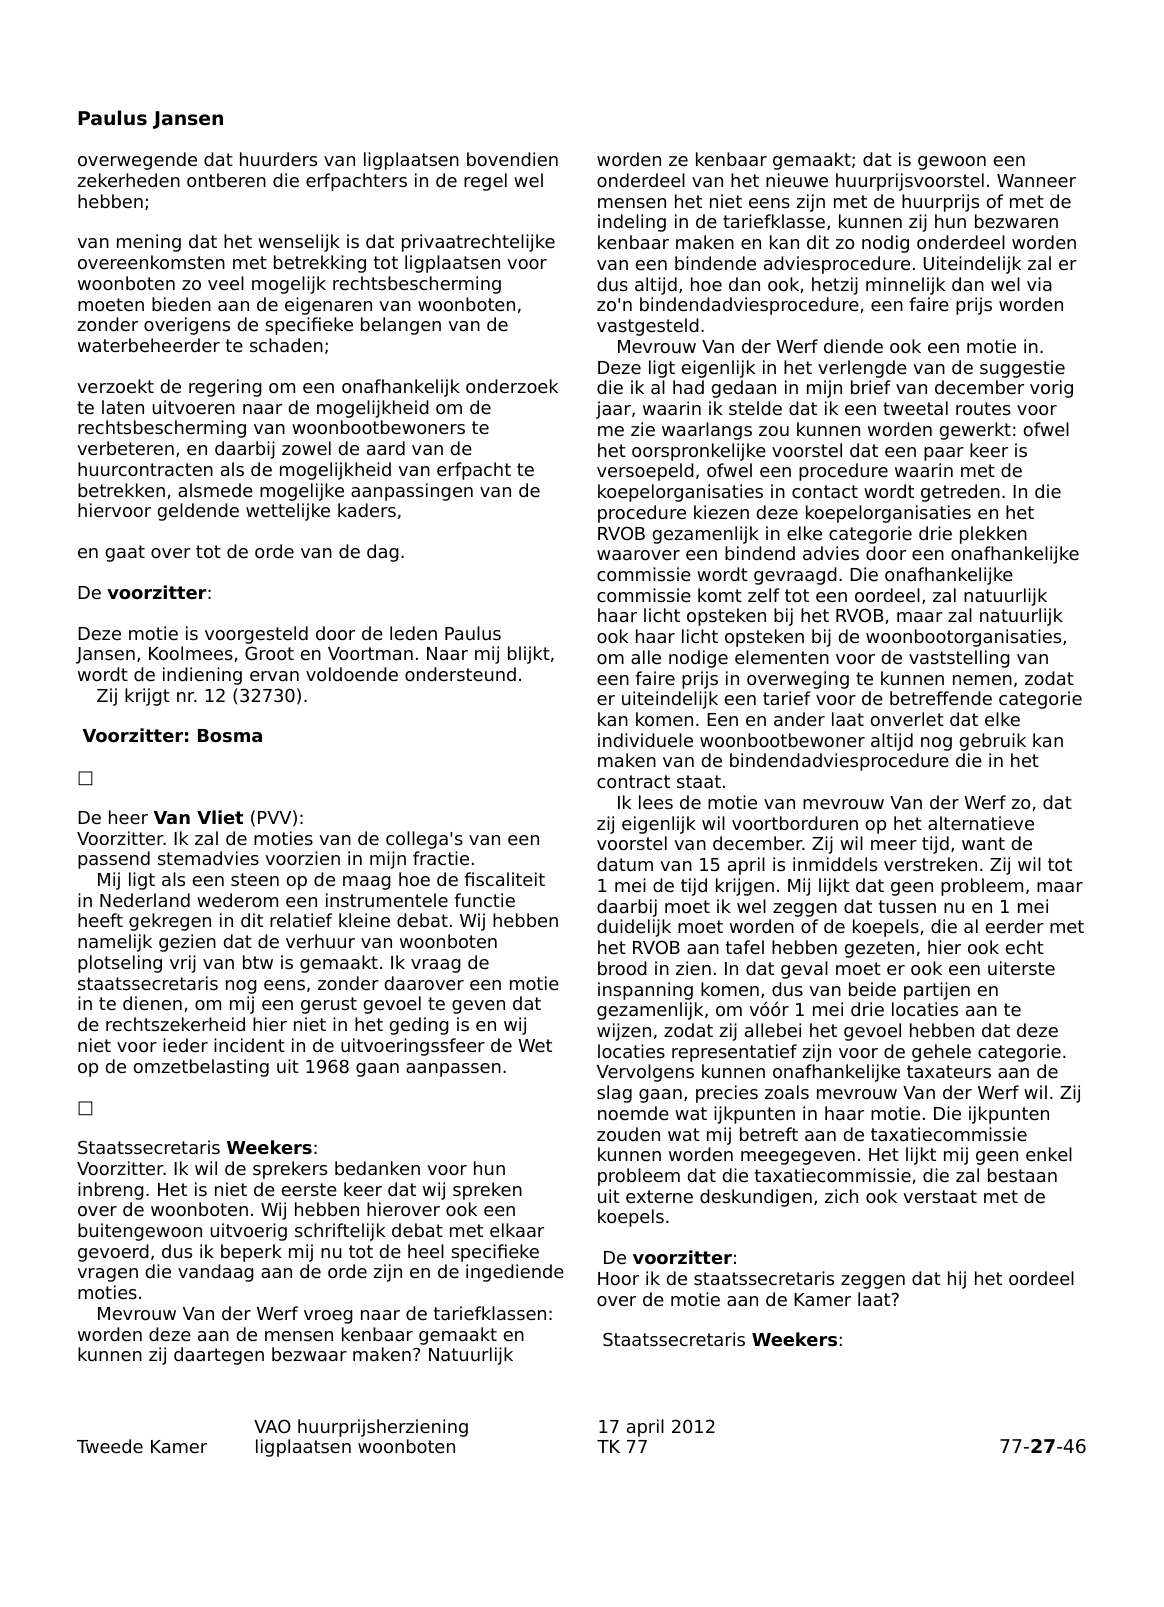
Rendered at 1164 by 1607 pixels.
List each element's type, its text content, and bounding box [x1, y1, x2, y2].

text worden ze kenbaar gemaakt; dat is gewoon een onderdeel van het nieuwe huurprijsvoorstel. Wanneer mensen het niet eens zijn met de huurprijs of met de indeling in de tariefklasse, kunnen zij hun bezwaren kenbaar maken en kan dit zo nodig onderdeel worden van een bindende adviesprocedure. Uiteindelijk zal er dus altijd, hoe dan ook, hetzij minnelijk dan wel via zo'n bindendadviesprocedure, een faire prijs worden vastgesteld. [596, 150, 1087, 337]
text Voorzitter. Ik wil de sprekers bedanken voor hun inbreng. Het is niet de eerste keer dat wij spreken over de woonboten. Wij hebben hierover ook een buitengewoon uitvoerig schriftelijk debat met elkaar gevoerd, dus ik beperk mij nu tot de heel specifieke vragen die vandaag aan de orde zijn en de ingediende moties. [77, 1159, 567, 1304]
text Mij ligt als een steen op de maag hoe de fiscaliteit in Nederland wederom een instrumentele functie heeft gekregen in dit relatief kleine debat. Wij hebben namelijk gezien dat de verhuur van woonboten plotseling vrij van btw is gemaakt. Ik vraag de staatssecretaris nog eens, zonder daarover een motie in te dienen, om mij een gerust gevoel te geven dat de rechtszekerheid hier niet in het geding is en wij niet voor ieder incident in de uitvoeringssfeer de Wet op de omzetbelasting uit 1968 gaan aanpassen. [77, 870, 567, 1077]
text Voorzitter. Ik zal de moties van de collega's van een passend stemadvies voorzien in mijn fractie. [77, 828, 567, 870]
text Staatssecretaris Weekers: [77, 1138, 567, 1159]
text Ik lees de motie van mevrouw Van der Werf zo, dat zij eigenlijk wil voortborduren op het alternatieve voorstel van december. Zij wil meer tijd, want de datum van 15 april is inmiddels verstreken. Zij wil tot 1 mei de tijd krijgen. Mij lijkt dat geen probleem, maar daarbij moet ik wel zeggen dat tussen nu en 1 mei duidelijk moet worden of de koepels, die al eerder met het RVOB aan tafel hebben gezeten, hier ook echt brood in zien. In dat geval moet er ook een uiterste inspanning komen, dus van beide partijen en gezamenlijk, om vóór 1 mei drie locaties aan te wijzen, zodat zij allebei het gevoel hebben dat deze locaties representatief zijn voor de gehele categorie. Vervolgens kunnen onafhankelijke taxateurs aan de slag gaan, precies zoals mevrouw Van der Werf wil. Zij noemde wat ijkpunten in haar motie. Die ijkpunten zouden wat mij betreft aan de taxatiecommissie kunnen worden meegegeven. Het lijkt mij geen enkel probleem dat die taxatiecommissie, die zal bestaan uit externe deskundigen, zich ook verstaat met de koepels. [596, 793, 1087, 1228]
text en gaat over tot de orde van de dag. [77, 542, 567, 563]
text □ [77, 1097, 567, 1118]
text De heer Van Vliet (PVV): [77, 808, 567, 828]
text Mevrouw Van der Werf vroeg naar de tariefklassen: worden deze aan de mensen kenbaar gemaakt en kunnen zij daartegen bezwaar maken? Natuurlijk [77, 1304, 567, 1366]
text □ [77, 767, 567, 788]
text Deze motie is voorgesteld door de leden Paulus Jansen, Koolmees, Groot en Voortman. Naar mij blijkt, wordt de indiening ervan voldoende ondersteund. [77, 623, 567, 686]
text van mening dat het wenselijk is dat privaatrechtelijke overeenkomsten met betrekking tot ligplaatsen voor woonboten zo veel mogelijk rechtsbescherming moeten bieden aan de eigenaren van woonboten, zonder overigens de specifieke belangen van de waterbeheerder te schaden; [77, 232, 567, 357]
text Staatssecretaris Weekers: [596, 1330, 1087, 1351]
text De voorzitter: [596, 1248, 1087, 1269]
text Mevrouw Van der Werf diende ook een motie in. Deze ligt eigenlijk in het verlengde van de suggestie die ik al had gedaan in mijn brief van december vorig jaar, waarin ik stelde dat ik een tweetal routes voor me zie waarlangs zou kunnen worden gewerkt: ofwel het oorspronkelijke voorstel dat een paar keer is versoepeld, ofwel een procedure waarin met de koepelorganisaties in contact wordt getreden. In die procedure kiezen deze koepelorganisaties en het RVOB gezamenlijk in elke categorie drie plekken waarover een bindend advies door een onafhankelijke commissie wordt gevraagd. Die onafhankelijke commissie komt zelf tot een oordeel, zal natuurlijk haar licht opsteken bij het RVOB, maar zal natuurlijk ook haar licht opsteken bij de woonbootorganisaties, om alle nodige elementen voor de vaststelling van een faire prijs in overweging te kunnen nemen, zodat er uiteindelijk een tarief voor de betreffende categorie kan komen. Een en ander laat onverlet dat elke individuele woonbootbewoner altijd nog gebruik kan maken van de bindendadviesprocedure die in het contract staat. [596, 337, 1087, 793]
text Voorzitter: Bosma [77, 726, 567, 747]
text verzoekt de regering om een onafhankelijk onderzoek te laten uitvoeren naar de mogelijkheid om de rechtsbescherming van woonbootbewoners te verbeteren, en daarbij zowel de aard van de huurcontracten als de mogelijkheid van erfpacht te betrekken, alsmede mogelijke aanpassingen van de hiervoor geldende wettelijke kaders, [77, 377, 567, 522]
text Zij krijgt nr. 12 (32730). [77, 686, 567, 706]
text De voorzitter: [77, 583, 567, 603]
text Hoor ik de staatssecretaris zeggen dat hij het oordeel over de motie aan de Kamer laat? [596, 1269, 1087, 1310]
text overwegende dat huurders van ligplaatsen bovendien zekerheden ontberen die erfpachters in de regel wel hebben; [77, 150, 567, 212]
